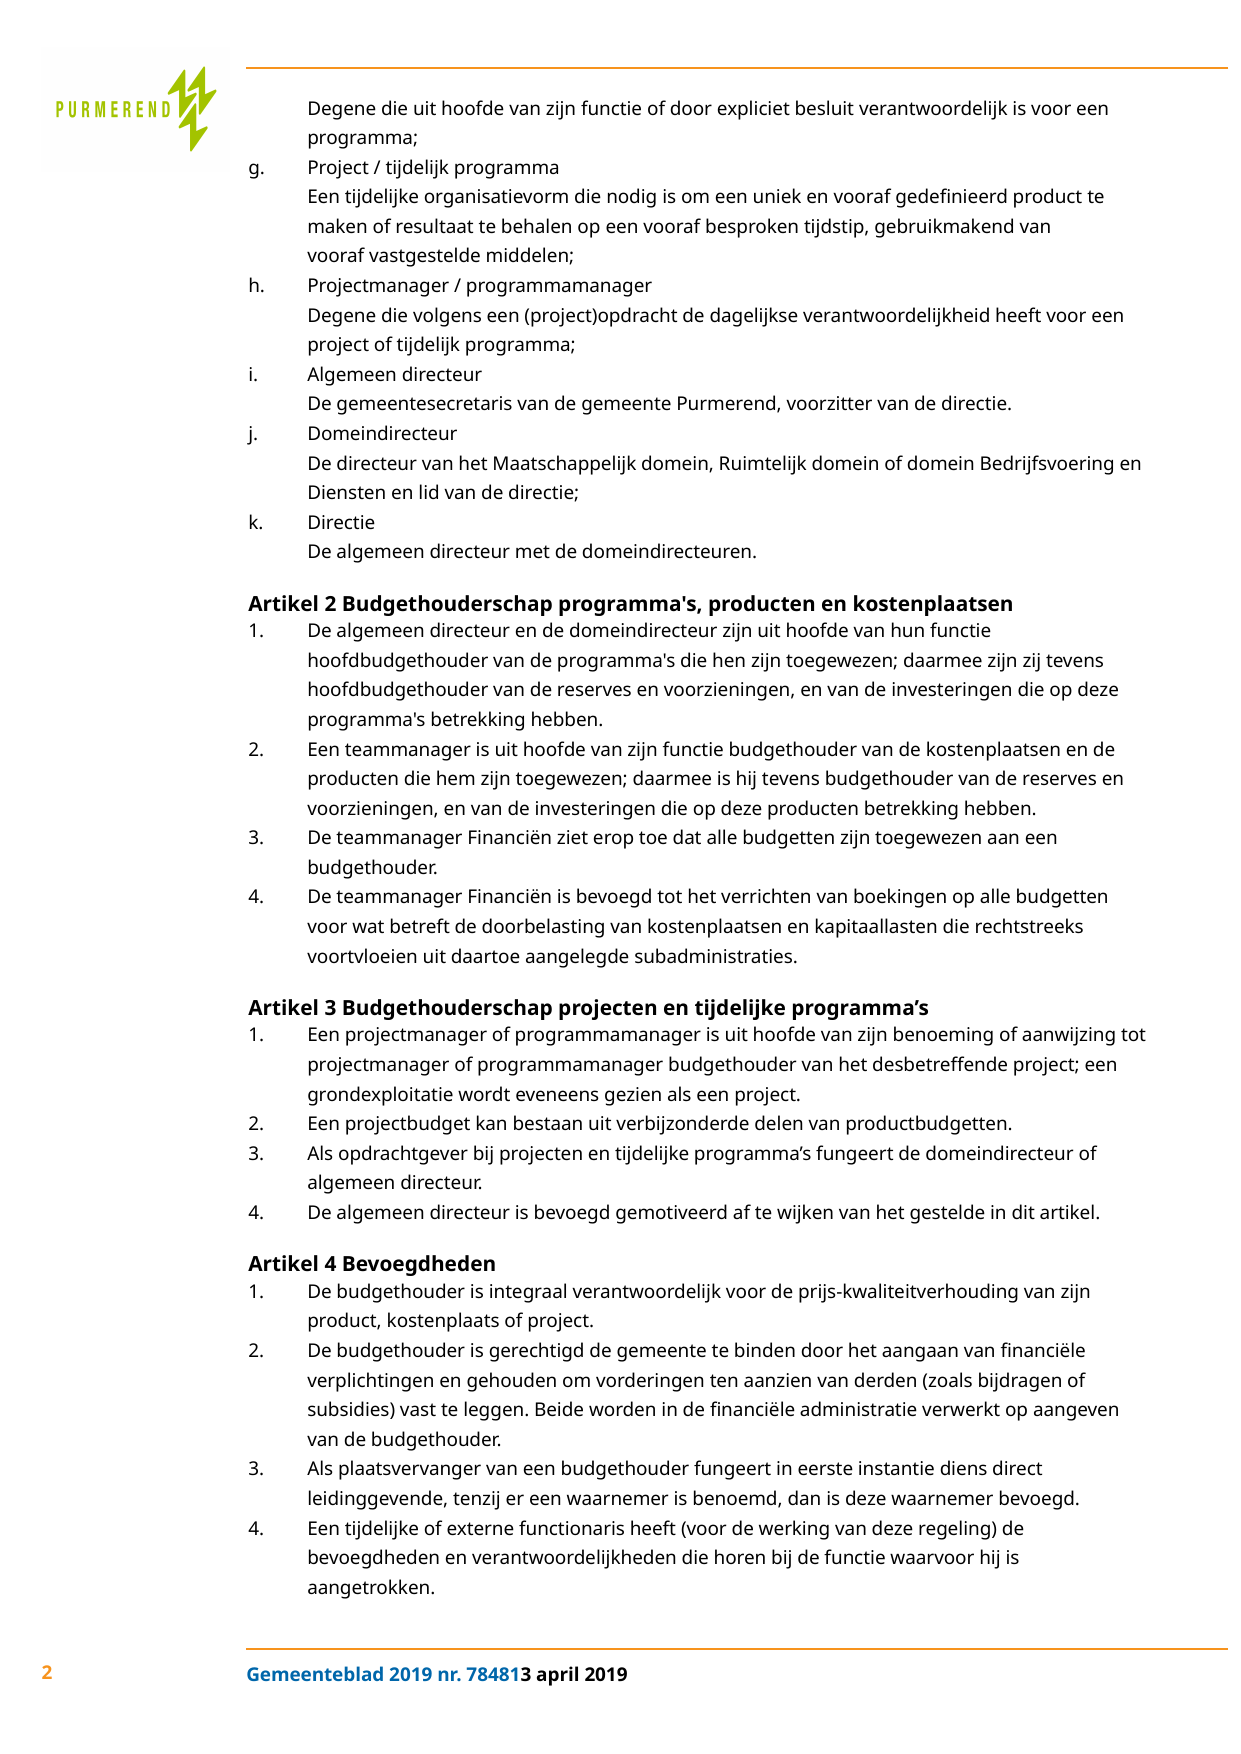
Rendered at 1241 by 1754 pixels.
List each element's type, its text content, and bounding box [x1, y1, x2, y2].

text Artikel 2 Budgethouderschap programma's, producten en kostenplaatsen [248, 589, 1152, 617]
picture [41, 47, 231, 172]
list De budgethouder is gerechtigd de gemeente te binden door het aangaan van financiële verplichtingen en gehouden om vorderingen ten aanzien van derden (zoals bijdragen of subsidies) vast te leggen. Beide worden in de financiële administratie verwerkt op aangeven van de budgethouder. [248, 1337, 1152, 1452]
list Directie [248, 509, 1152, 535]
list Project / tijdelijk programma [248, 154, 1152, 180]
list Een teammanager is uit hoofde van zijn functie budgethouder van de kostenplaatsen en de producten die hem zijn toegewezen; daarmee is hij tevens budgethouder van de reserves en voorzieningen, en van de investeringen die op deze producten betrekking hebben. [248, 736, 1152, 821]
list De gemeentesecretaris van de gemeente Purmerend, voorzitter van de directie. [248, 391, 1152, 416]
list De directeur van het Maatschappelijk domein, Ruimtelijk domein of domein Bedrijfsvoering en Diensten en lid van de directie; [248, 450, 1152, 505]
text Artikel 3 Budgethouderschap projecten en tijdelijke programma’s [248, 993, 1152, 1022]
list Degene die uit hoofde van zijn functie of door expliciet besluit verantwoordelijk is voor een programma; [248, 95, 1152, 150]
list Domeindirecteur [248, 420, 1152, 446]
list Een projectmanager of programmamanager is uit hoofde van zijn benoeming of aanwijzing tot projectmanager of programmamanager budgethouder van het desbetreffende project; een grondexploitatie wordt eveneens gezien als een project. [248, 1022, 1152, 1107]
list Als opdrachtgever bij projecten en tijdelijke programma’s fungeert de domeindirecteur of algemeen directeur. [248, 1140, 1152, 1195]
list Een tijdelijke of externe functionaris heeft (voor de werking van deze regeling) de bevoegdheden en verantwoordelijkheden die horen bij de functie waarvoor hij is aangetrokken. [248, 1515, 1152, 1599]
list De algemeen directeur is bevoegd gemotiveerd af te wijken van het gestelde in dit artikel. [248, 1199, 1152, 1225]
list De teammanager Financiën is bevoegd tot het verrichten van boekingen op alle budgetten voor wat betreft de doorbelasting van kostenplaatsen en kapitaallasten die rechtstreeks voortvloeien uit daartoe aangelegde subadministraties. [248, 884, 1152, 968]
list De teammanager Financiën ziet erop toe dat alle budgetten zijn toegewezen aan een budgethouder. [248, 824, 1152, 880]
list De algemeen directeur met de domeindirecteuren. [248, 538, 1152, 564]
list Projectmanager / programmamanager [248, 272, 1152, 298]
list Algemeen directeur [248, 361, 1152, 387]
list De algemeen directeur en de domeindirecteur zijn uit hoofde van hun functie hoofdbudgethouder van de programma's die hen zijn toegewezen; daarmee zijn zij tevens hoofdbudgethouder van de reserves en voorzieningen, en van de investeringen die op deze programma's betrekking hebben. [248, 617, 1152, 732]
list Een tijdelijke organisatievorm die nodig is om een uniek en vooraf gedefinieerd product te maken of resultaat te behalen op een vooraf besproken tijdstip, gebruikmakend van vooraf vastgestelde middelen; [248, 183, 1152, 268]
text Artikel 4 Bevoegdheden [248, 1249, 1152, 1278]
list Degene die volgens een (project)opdracht de dagelijkse verantwoordelijkheid heeft voor een project of tijdelijk programma; [248, 302, 1152, 357]
list Als plaatsvervanger van een budgethouder fungeert in eerste instantie diens direct leidinggevende, tenzij er een waarnemer is benoemd, dan is deze waarnemer bevoegd. [248, 1456, 1152, 1511]
list Een projectbudget kan bestaan uit verbijzonderde delen van productbudgetten. [248, 1110, 1152, 1136]
list De budgethouder is integraal verantwoordelijk voor de prijs-kwaliteitverhouding van zijn product, kostenplaats of project. [248, 1278, 1152, 1333]
